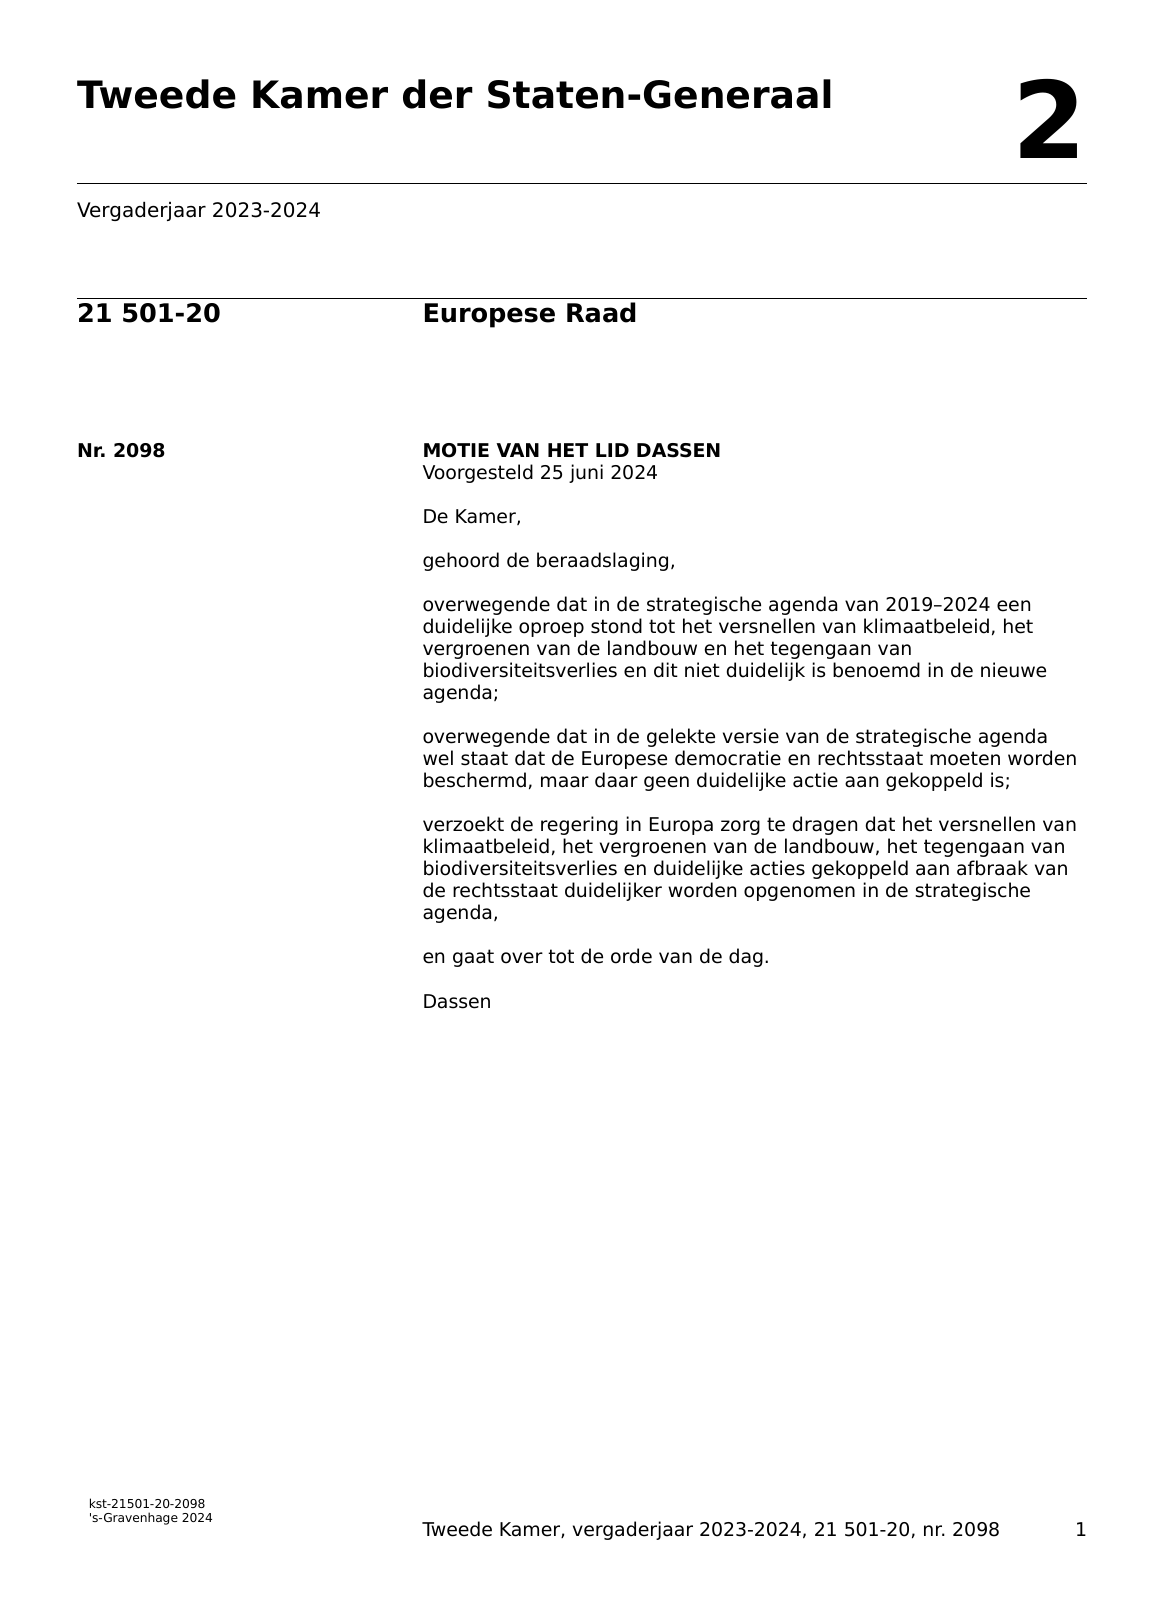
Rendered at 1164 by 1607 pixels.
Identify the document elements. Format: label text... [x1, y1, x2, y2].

table_cell Vergaderjaar 2023-2024 [77, 184, 1087, 298]
text overwegende dat in de strategische agenda van 2019–2024 een duidelijke oproep stond tot het versnellen van klimaatbeleid, het vergroenen van de landbouw en het tegengaan van biodiversiteitsverlies en dit niet duidelijk is benoemd in de nieuwe agenda; [422, 594, 1087, 704]
text Voorgesteld 25 juni 2024 [422, 462, 1087, 484]
text overwegende dat in de gelekte versie van de strategische agenda wel staat dat de Europese democratie en rechtsstaat moeten worden beschermd, maar daar geen duidelijke actie aan gekoppeld is; [422, 726, 1087, 792]
subtitle Nr. 2098 MOTIE VAN HET LID DASSEN [77, 440, 1087, 462]
subtitle 21 501-20 Europese Raad [77, 299, 1087, 329]
text en gaat over tot de orde van de dag. [422, 946, 1087, 968]
text verzoekt de regering in Europa zorg te dragen dat het versnellen van klimaatbeleid, het vergroenen van de landbouw, het tegengaan van biodiversiteitsverlies en duidelijke acties gekoppeld aan afbraak van de rechtsstaat duidelijker worden opgenomen in de strategische agenda, [422, 814, 1087, 924]
text De Kamer, [422, 506, 1087, 528]
text 's-Gravenhage 2024 [88, 1511, 323, 1525]
text kst-21501-20-2098 [88, 1497, 323, 1511]
text Dassen [422, 991, 1087, 1013]
text gehoord de beraadslaging, [422, 550, 1087, 572]
table_header 2 [886, 59, 1087, 183]
table_header Tweede Kamer der Staten-Generaal [77, 59, 886, 183]
